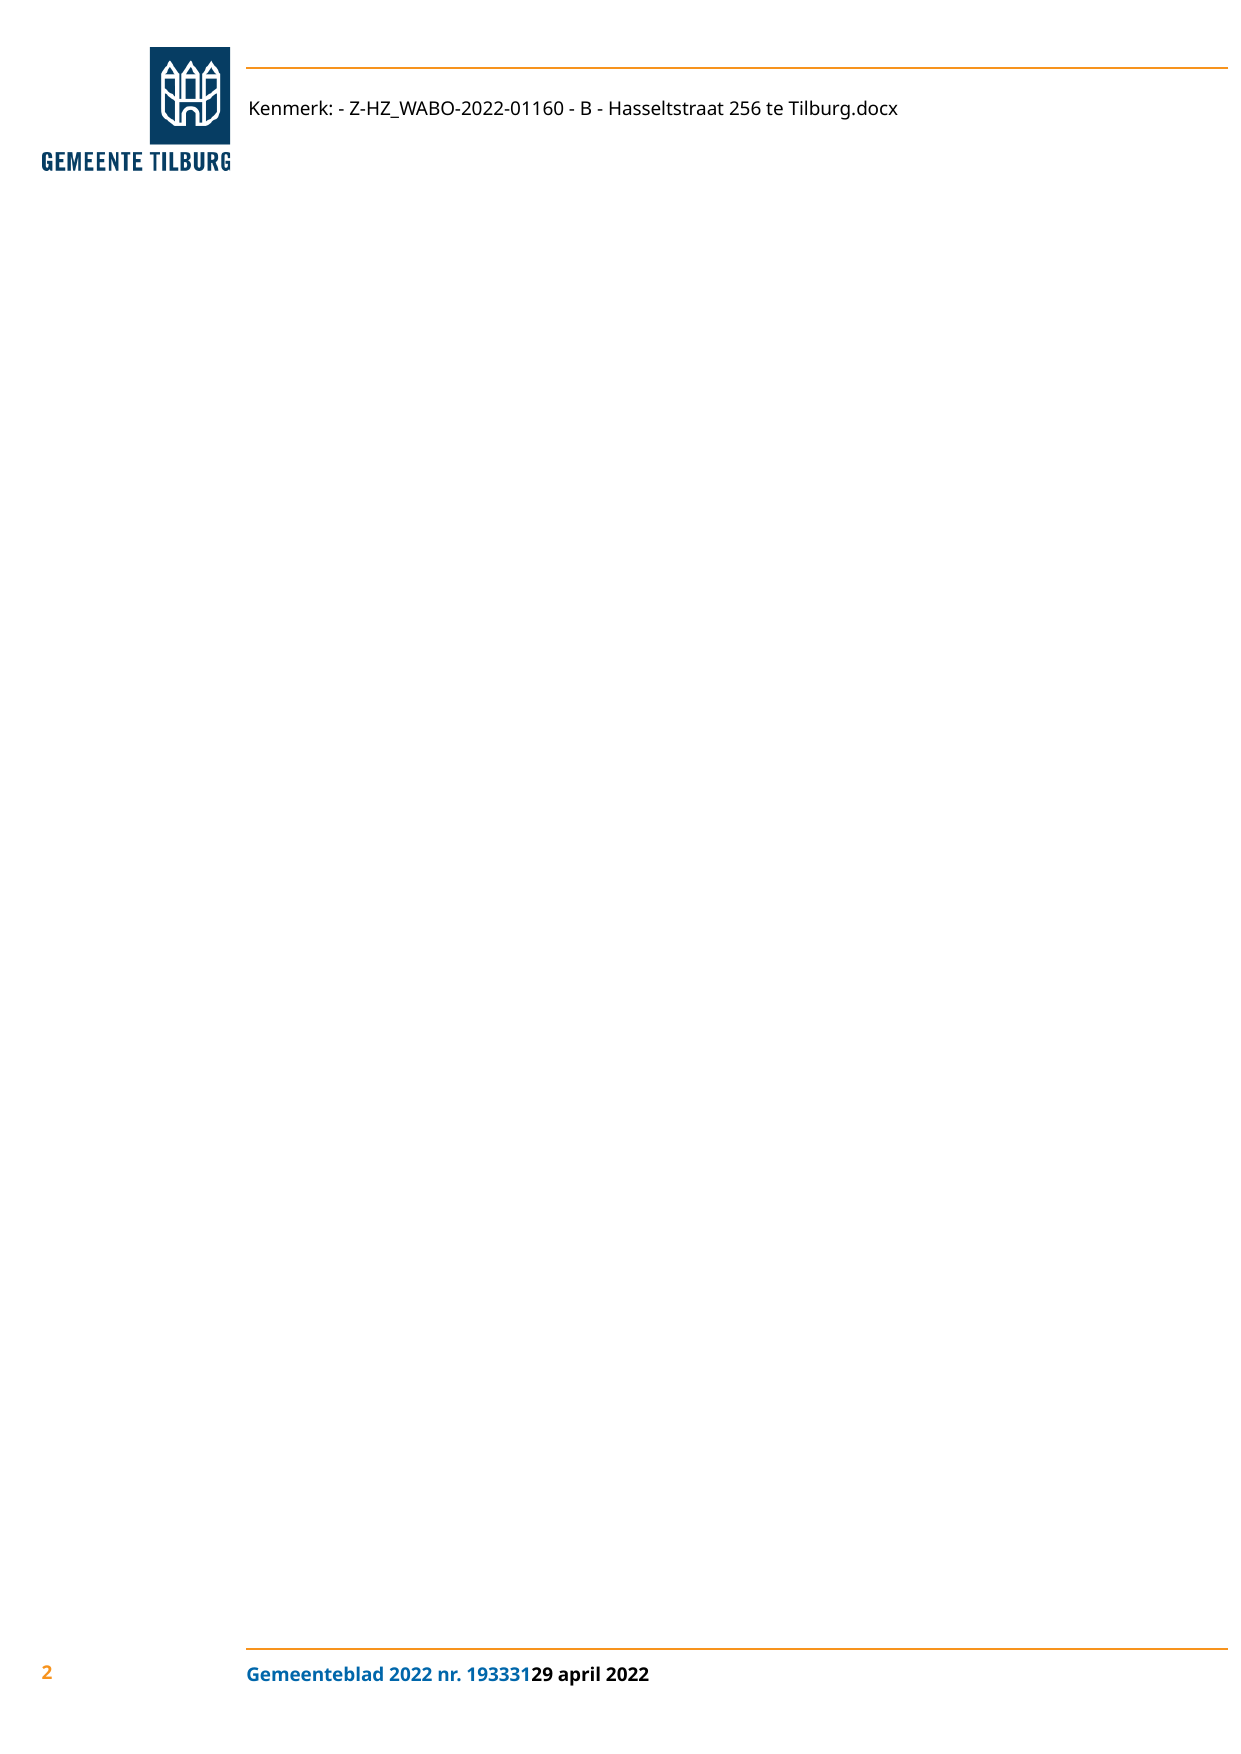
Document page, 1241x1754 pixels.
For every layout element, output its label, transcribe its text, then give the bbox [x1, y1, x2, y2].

picture [41, 47, 231, 172]
text Kenmerk: - Z-HZ_WABO-2022-01160 - B - Hasseltstraat 256 te Tilburg.docx [248, 95, 1152, 121]
